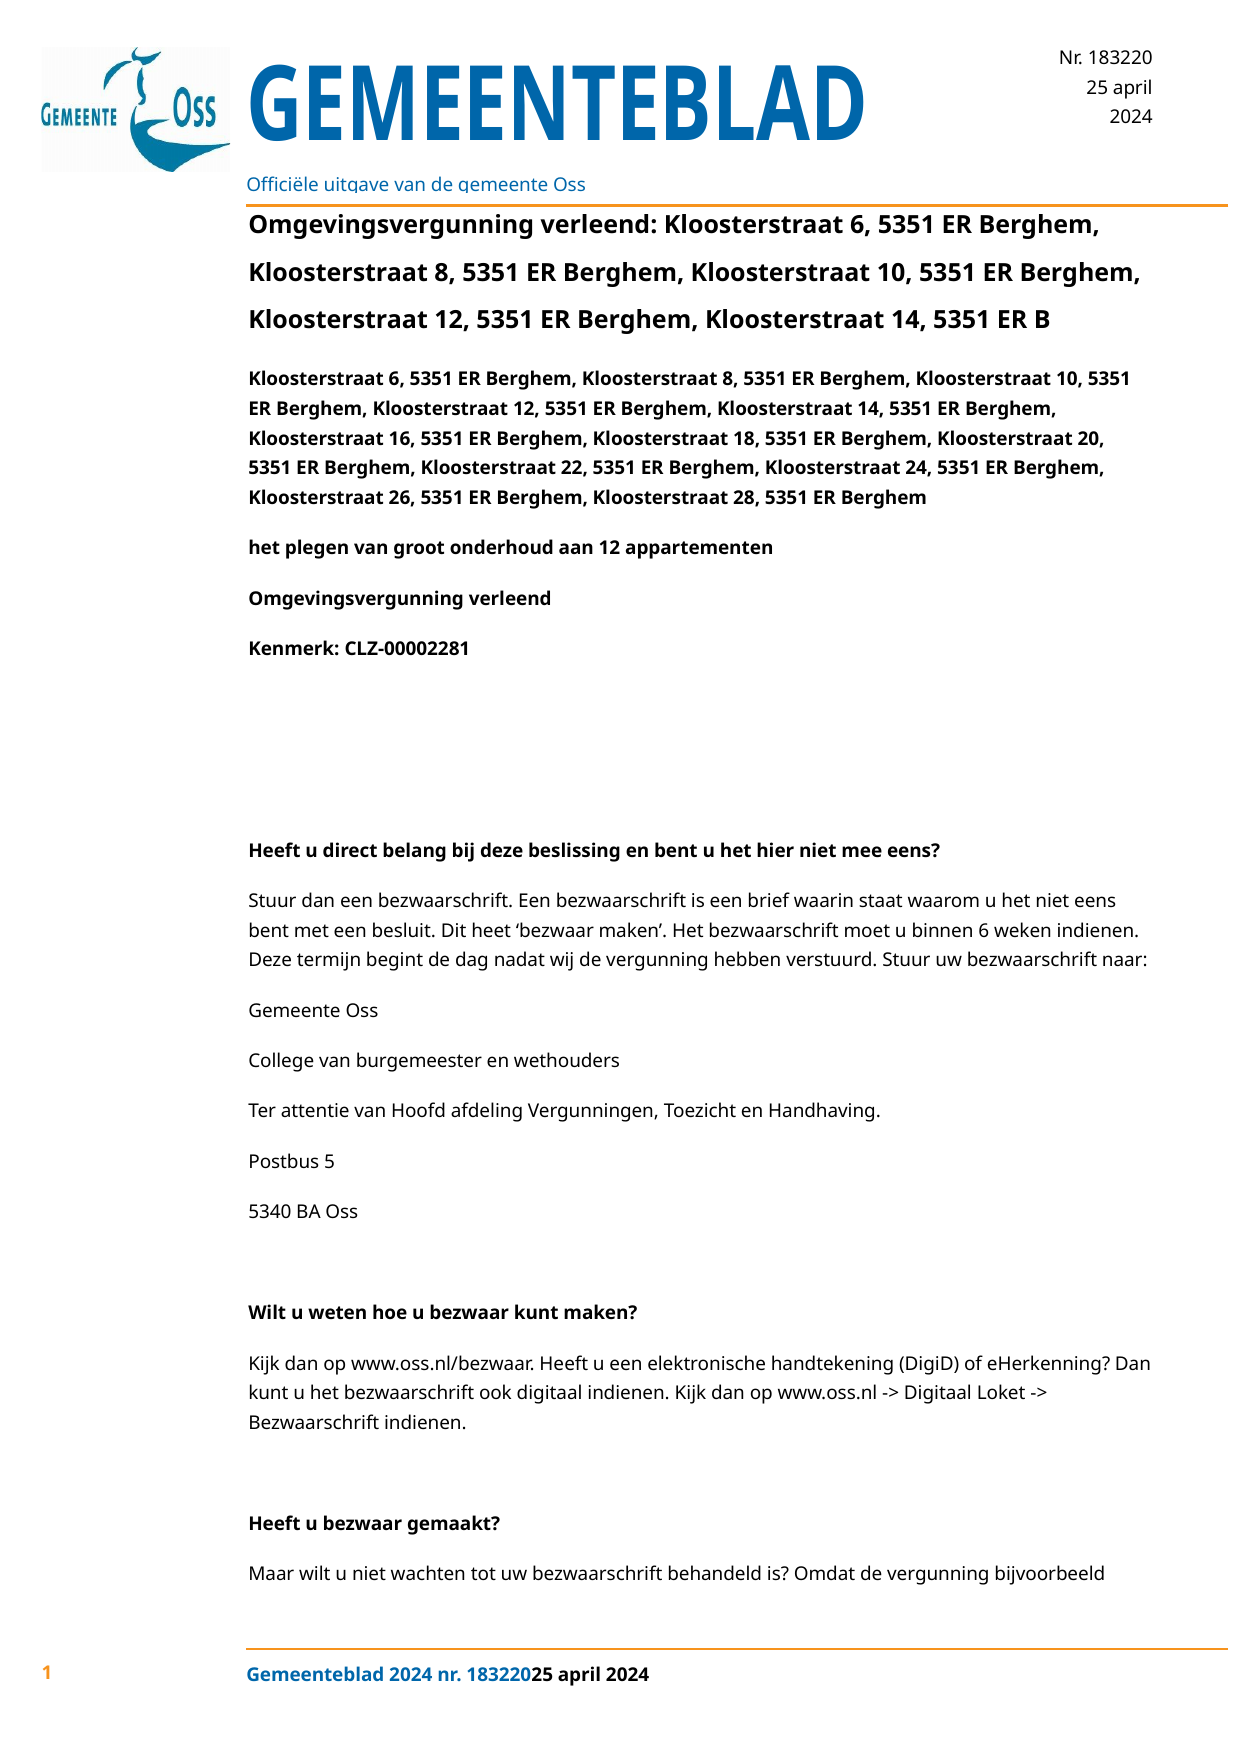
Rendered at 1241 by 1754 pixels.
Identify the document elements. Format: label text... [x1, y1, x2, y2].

picture [41, 47, 231, 172]
text 5340 BA Oss [248, 1198, 1152, 1224]
text Kenmerk: CLZ-00002281 [248, 635, 1152, 661]
text het plegen van groot onderhoud aan 12 appartementen [248, 534, 1152, 560]
text Maar wilt u niet wachten tot uw bezwaarschrift behandeld is? Omdat de vergunning bijvoorbeeld [248, 1560, 1152, 1586]
text Ter attentie van Hoofd afdeling Vergunningen, Toezicht en Handhaving. [248, 1098, 1152, 1123]
text College van burgemeester en wethouders [248, 1047, 1152, 1073]
text Kijk dan op www.oss.nl/bezwaar. Heeft u een elektronische handtekening (DigiD) of eHerkenning? Dan kunt u het bezwaarschrift ook digitaal indienen. Kijk dan op www.oss.nl -> Digitaal Loket -> Bezwaarschrift indienen. [248, 1350, 1152, 1434]
text Heeft u direct belang bij deze beslissing en bent u het hier niet mee eens? [248, 837, 1152, 862]
text Wilt u weten hoe u bezwaar kunt maken? [248, 1299, 1152, 1325]
text Omgevingsvergunning verleend: Kloosterstraat 6, 5351 ER Berghem, Kloosterstraat 8, 5351 ER Berghem, Kloosterstraat 10, 5351 ER Berghem, Kloosterstraat 12, 5351 ER Berghem, Kloosterstraat 14, 5351 ER B [248, 207, 1152, 336]
text Heeft u bezwaar gemaakt? [248, 1510, 1152, 1535]
text Omgevingsvergunning verleend [248, 585, 1152, 610]
text Kloosterstraat 6, 5351 ER Berghem, Kloosterstraat 8, 5351 ER Berghem, Kloosterstraat 10, 5351 ER Berghem, Kloosterstraat 12, 5351 ER Berghem, Kloosterstraat 14, 5351 ER Berghem, Kloosterstraat 16, 5351 ER Berghem, Kloosterstraat 18, 5351 ER Berghem, Kloosterstraat 20, 5351 ER Berghem, Kloosterstraat 22, 5351 ER Berghem, Kloosterstraat 24, 5351 ER Berghem, Kloosterstraat 26, 5351 ER Berghem, Kloosterstraat 28, 5351 ER Berghem [248, 366, 1152, 509]
text Gemeente Oss [248, 997, 1152, 1022]
text Stuur dan een bezwaarschrift. Een bezwaarschrift is een brief waarin staat waarom u het niet eens bent met een besluit. Dit heet ‘bezwaar maken’. Het bezwaarschrift moet u binnen 6 weken indienen. Deze termijn begint de dag nadat wij de vergunning hebben verstuurd. Stuur uw bezwaarschrift naar: [248, 887, 1152, 972]
text Postbus 5 [248, 1148, 1152, 1174]
